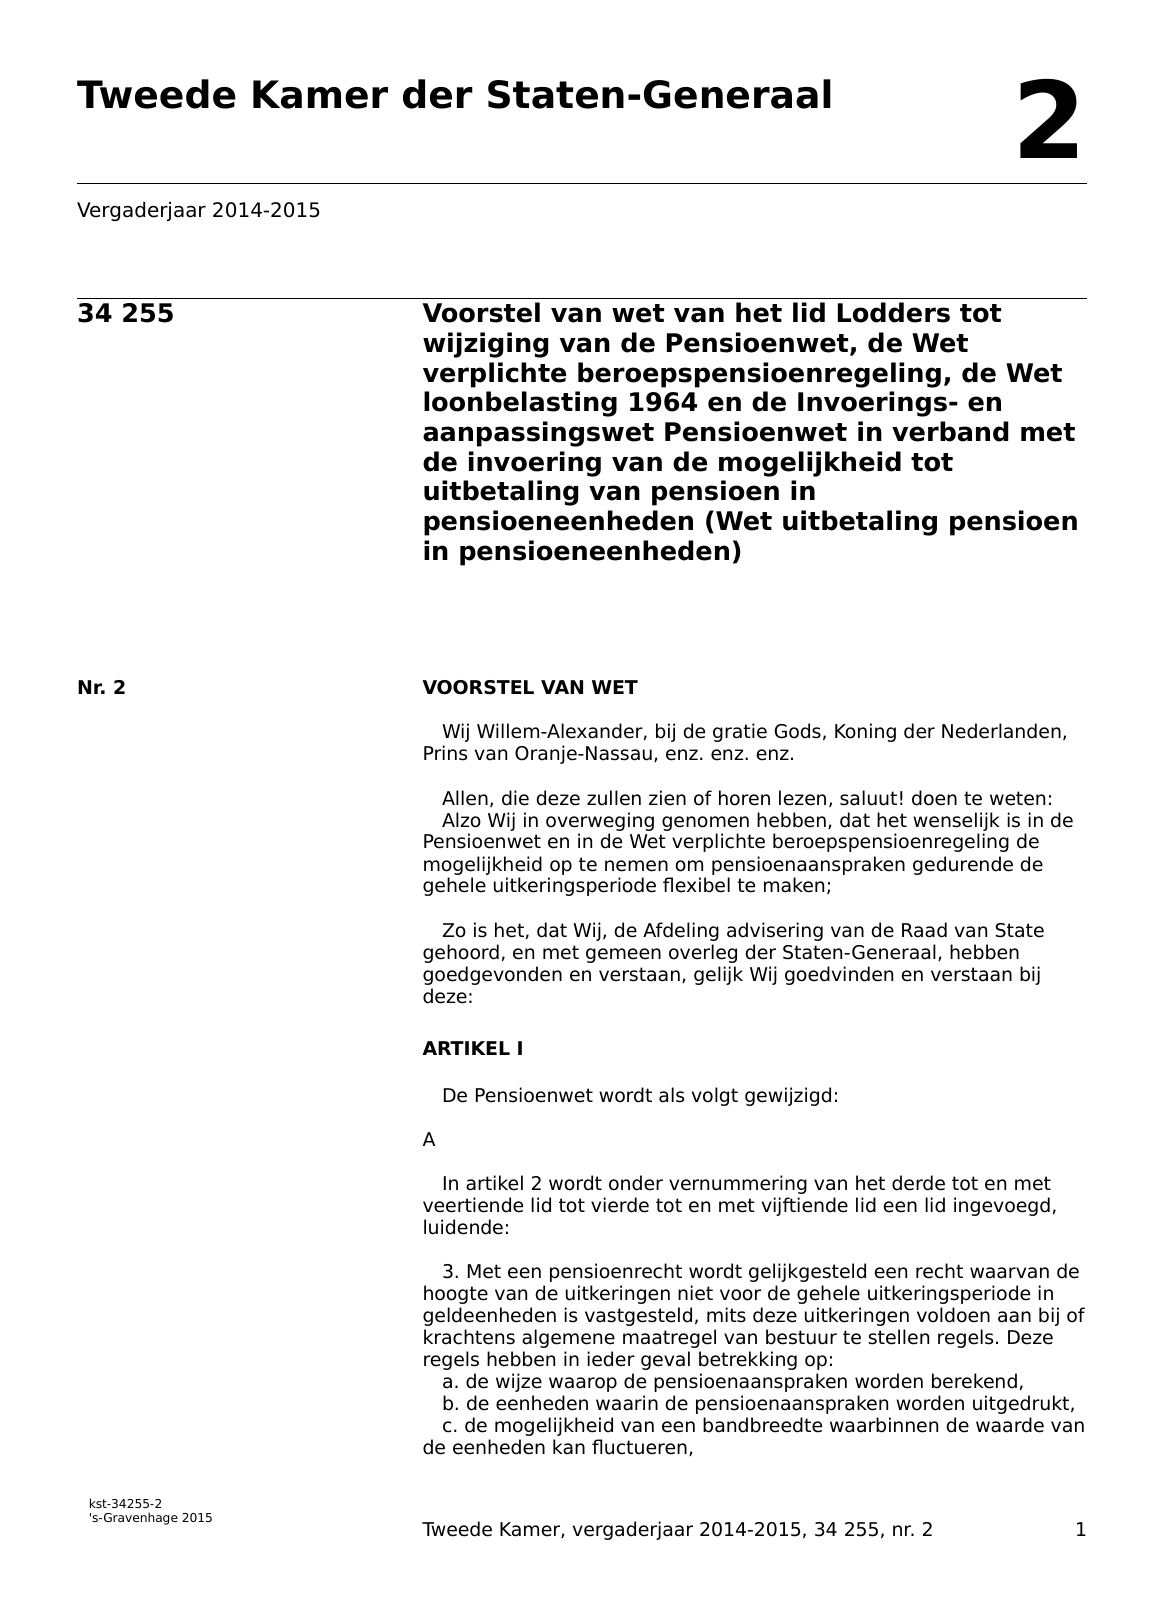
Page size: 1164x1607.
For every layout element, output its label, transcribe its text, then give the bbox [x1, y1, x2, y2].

text kst-34255-2 [88, 1497, 323, 1511]
text Alzo Wij in overweging genomen hebben, dat het wenselijk is in de Pensioenwet en in de Wet verplichte beroepspensioenregeling de mogelijkheid op te nemen om pensioenaanspraken gedurende de gehele uitkeringsperiode flexibel te maken; [422, 809, 1087, 897]
text a. de wijze waarop de pensioenaanspraken worden berekend, [422, 1371, 1087, 1393]
text In artikel 2 wordt onder vernummering van het derde tot en met veertiende lid tot vierde tot en met vijftiende lid een lid ingevoegd, luidende: [422, 1173, 1087, 1239]
text Zo is het, dat Wij, de Afdeling advisering van de Raad van State gehoord, en met gemeen overleg der Staten-Generaal, hebben goedgevonden en verstaan, gelijk Wij goedvinden en verstaan bij deze: [422, 919, 1087, 1007]
subtitle 34 255 Voorstel van wet van het lid Lodders tot wijziging van de Pensioenwet, de Wet verplichte beroepspensioenregeling, de Wet loonbelasting 1964 en de Invoerings- en aanpassingswet Pensioenwet in verband met de invoering van de mogelijkheid tot uitbetaling van pensioen in pensioeneenheden (Wet uitbetaling pensioen in pensioeneenheden) [77, 299, 1087, 566]
table_header Tweede Kamer der Staten-Generaal [77, 59, 886, 183]
text 's-Gravenhage 2015 [88, 1511, 323, 1525]
text b. de eenheden waarin de pensioenaanspraken worden uitgedrukt, [422, 1393, 1087, 1415]
subtitle ARTIKEL I [422, 1037, 1087, 1059]
table_header 2 [886, 59, 1087, 183]
text c. de mogelijkheid van een bandbreedte waarbinnen de waarde van de eenheden kan fluctueren, [422, 1415, 1087, 1459]
text 3. Met een pensioenrecht wordt gelijkgesteld een recht waarvan de hoogte van de uitkeringen niet voor de gehele uitkeringsperiode in geldeenheden is vastgesteld, mits deze uitkeringen voldoen aan bij of krachtens algemene maatregel van bestuur te stellen regels. Deze regels hebben in ieder geval betrekking op: [422, 1261, 1087, 1371]
text Wij Willem-Alexander, bij de gratie Gods, Koning der Nederlanden, Prins van Oranje-Nassau, enz. enz. enz. [422, 721, 1087, 765]
subtitle Nr. 2 VOORSTEL VAN WET [77, 677, 1087, 699]
text De Pensioenwet wordt als volgt gewijzigd: [422, 1084, 1087, 1106]
table_cell Vergaderjaar 2014-2015 [77, 184, 1087, 298]
text Allen, die deze zullen zien of horen lezen, saluut! doen te weten: [422, 787, 1087, 809]
text A [422, 1129, 1087, 1151]
